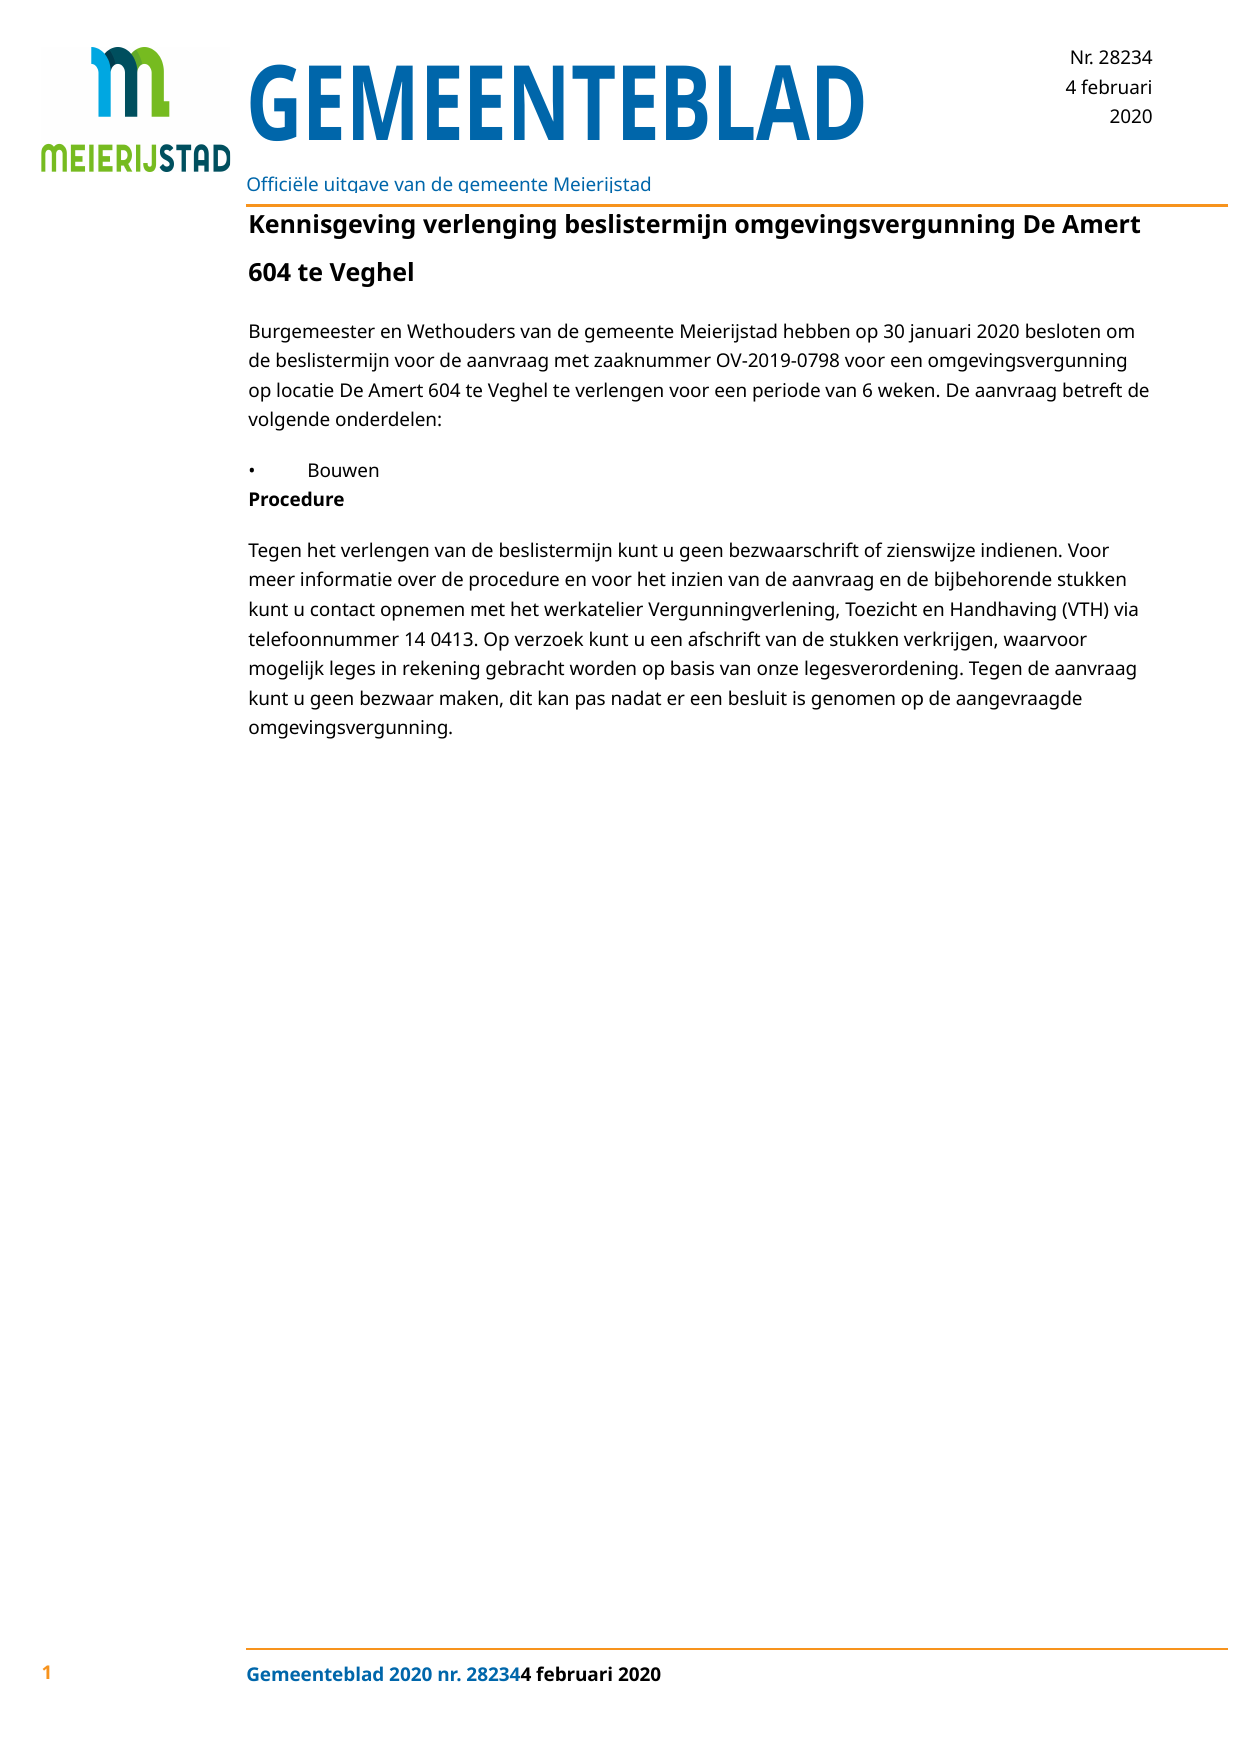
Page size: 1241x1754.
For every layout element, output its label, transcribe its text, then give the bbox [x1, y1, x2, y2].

text Burgemeester en Wethouders van de gemeente Meierijstad hebben op 30 januari 2020 besloten om de beslistermijn voor de aanvraag met zaaknummer OV-2019-0798 voor een omgevingsvergunning op locatie De Amert 604 te Veghel te verlengen voor een periode van 6 weken. De aanvraag betreft de volgende onderdelen: [248, 318, 1152, 432]
picture [41, 47, 231, 172]
text Tegen het verlengen van de beslistermijn kunt u geen bezwaarschrift of zienswijze indienen. Voor meer informatie over de procedure en voor het inzien van de aanvraag en de bijbehorende stukken kunt u contact opnemen met het werkatelier Vergunningverlening, Toezicht en Handhaving (VTH) via telefoonnummer 14 0413. Op verzoek kunt u een afschrift van de stukken verkrijgen, waarvoor mogelijk leges in rekening gebracht worden op basis van onze legesverordening. Tegen de aanvraag kunt u geen bezwaar maken, dit kan pas nadat er een besluit is genomen op de aangevraagde omgevingsvergunning. [248, 537, 1152, 740]
list Bouwen [248, 457, 1152, 483]
text Procedure [248, 487, 1152, 512]
text Kennisgeving verlenging beslistermijn omgevingsvergunning De Amert 604 te Veghel [248, 207, 1152, 288]
